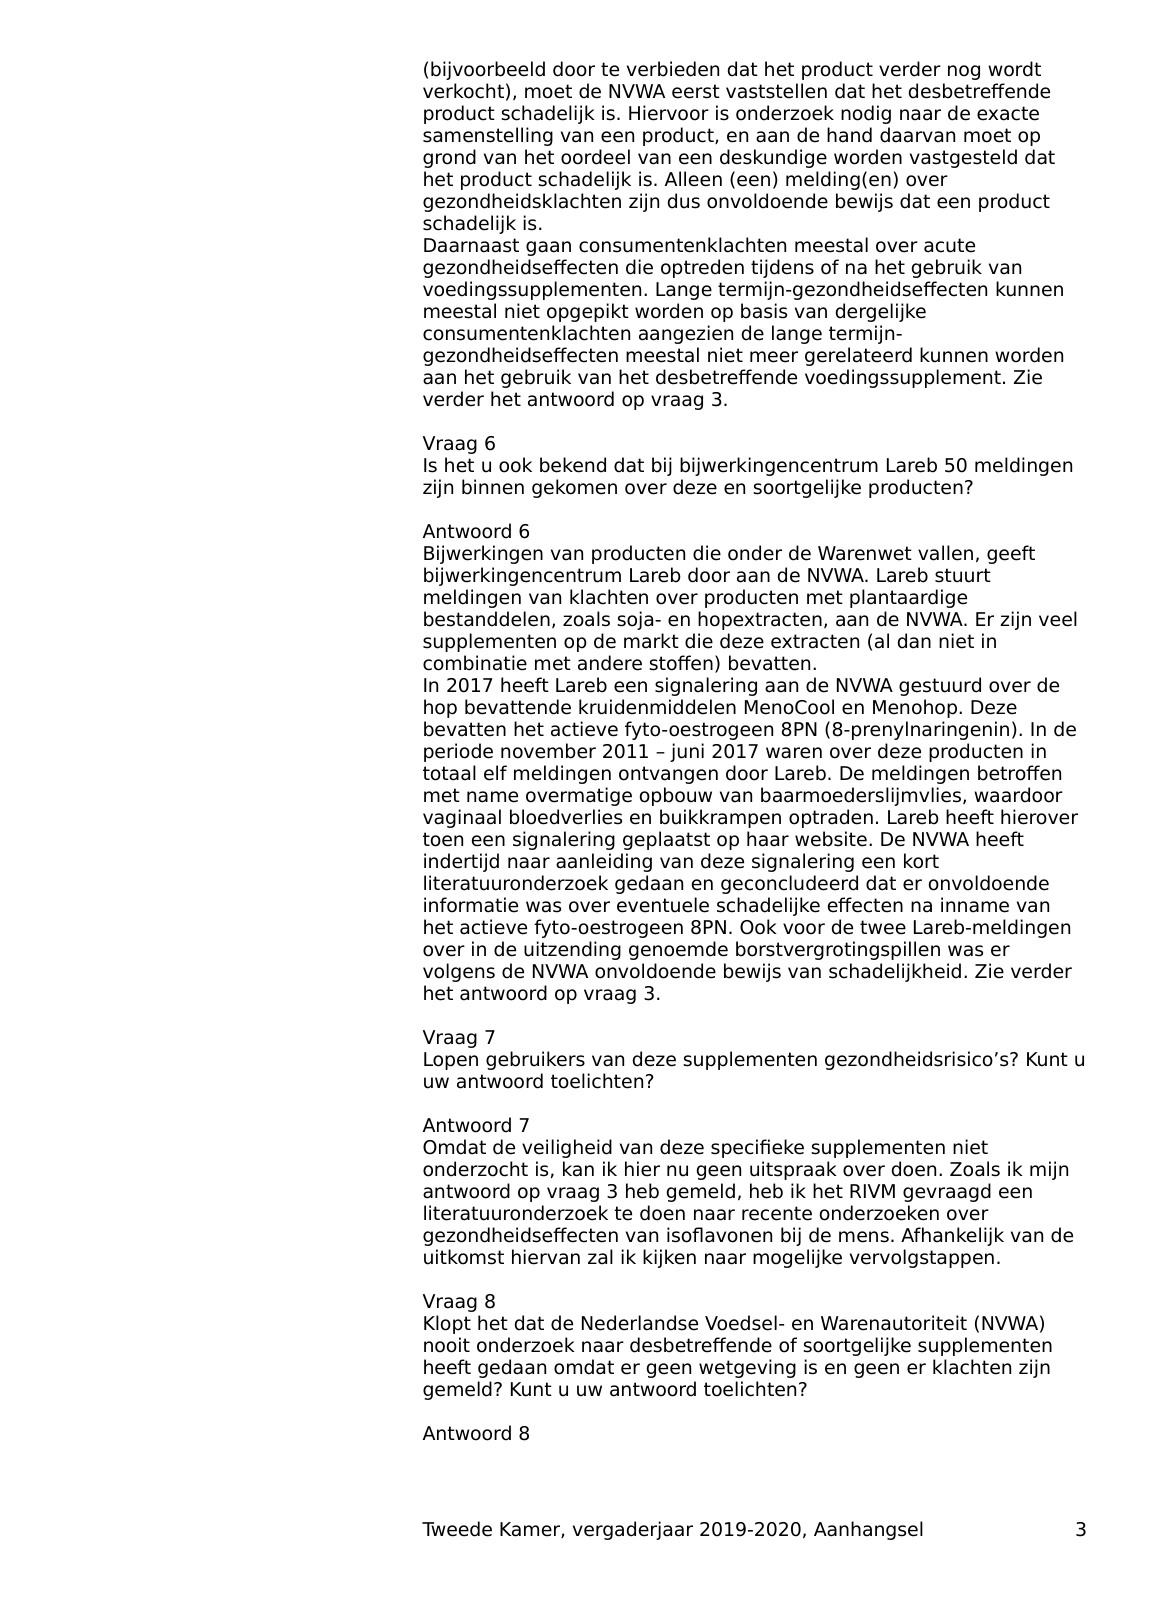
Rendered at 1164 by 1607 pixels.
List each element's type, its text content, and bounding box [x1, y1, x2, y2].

text Omdat de veiligheid van deze specifieke supplementen niet onderzocht is, kan ik hier nu geen uitspraak over doen. Zoals ik mijn antwoord op vraag 3 heb gemeld, heb ik het RIVM gevraagd een literatuuronderzoek te doen naar recente onderzoeken over gezondheidseffecten van isoflavonen bij de mens. Afhankelijk van de uitkomst hiervan zal ik kijken naar mogelijke vervolgstappen. [422, 1137, 1087, 1269]
text (bijvoorbeeld door te verbieden dat het product verder nog wordt verkocht), moet de NVWA eerst vaststellen dat het desbetreffende product schadelijk is. Hiervoor is onderzoek nodig naar de exacte samenstelling van een product, en aan de hand daarvan moet op grond van het oordeel van een deskundige worden vastgesteld dat het product schadelijk is. Alleen (een) melding(en) over gezondheidsklachten zijn dus onvoldoende bewijs dat een product schadelijk is. [422, 59, 1087, 235]
text Vraag 8 [422, 1291, 1087, 1313]
text Lopen gebruikers van deze supplementen gezondheidsrisico’s? Kunt u uw antwoord toelichten? [422, 1049, 1087, 1093]
text Antwoord 7 [422, 1115, 1087, 1137]
text Is het u ook bekend dat bij bijwerkingencentrum Lareb 50 meldingen zijn binnen gekomen over deze en soortgelijke producten? [422, 455, 1087, 499]
text Vraag 7 [422, 1027, 1087, 1049]
text Bijwerkingen van producten die onder de Warenwet vallen, geeft bijwerkingencentrum Lareb door aan de NVWA. Lareb stuurt meldingen van klachten over producten met plantaardige bestanddelen, zoals soja- en hopextracten, aan de NVWA. Er zijn veel supplementen op de markt die deze extracten (al dan niet in combinatie met andere stoffen) bevatten. [422, 543, 1087, 675]
text Antwoord 6 [422, 521, 1087, 543]
text Vraag 6 [422, 433, 1087, 455]
text Antwoord 8 [422, 1423, 1087, 1445]
text Daarnaast gaan consumentenklachten meestal over acute gezondheidseffecten die optreden tijdens of na het gebruik van voedingssupplementen. Lange termijn-gezondheidseffecten kunnen meestal niet opgepikt worden op basis van dergelijke consumentenklachten aangezien de lange termijn-gezondheidseffecten meestal niet meer gerelateerd kunnen worden aan het gebruik van het desbetreffende voedingssupplement. Zie verder het antwoord op vraag 3. [422, 235, 1087, 411]
text Klopt het dat de Nederlandse Voedsel- en Warenautoriteit (NVWA) nooit onderzoek naar desbetreffende of soortgelijke supplementen heeft gedaan omdat er geen wetgeving is en geen er klachten zijn gemeld? Kunt u uw antwoord toelichten? [422, 1313, 1087, 1401]
text In 2017 heeft Lareb een signalering aan de NVWA gestuurd over de hop bevattende kruidenmiddelen MenoCool en Menohop. Deze bevatten het actieve fyto-oestrogeen 8PN (8-prenylnaringenin). In de periode november 2011 – juni 2017 waren over deze producten in totaal elf meldingen ontvangen door Lareb. De meldingen betroffen met name overmatige opbouw van baarmoederslijmvlies, waardoor vaginaal bloedverlies en buikkrampen optraden. Lareb heeft hierover toen een signalering geplaatst op haar website. De NVWA heeft indertijd naar aanleiding van deze signalering een kort literatuuronderzoek gedaan en geconcludeerd dat er onvoldoende informatie was over eventuele schadelijke effecten na inname van het actieve fyto-oestrogeen 8PN. Ook voor de twee Lareb-meldingen over in de uitzending genoemde borstvergrotingspillen was er volgens de NVWA onvoldoende bewijs van schadelijkheid. Zie verder het antwoord op vraag 3. [422, 675, 1087, 1004]
